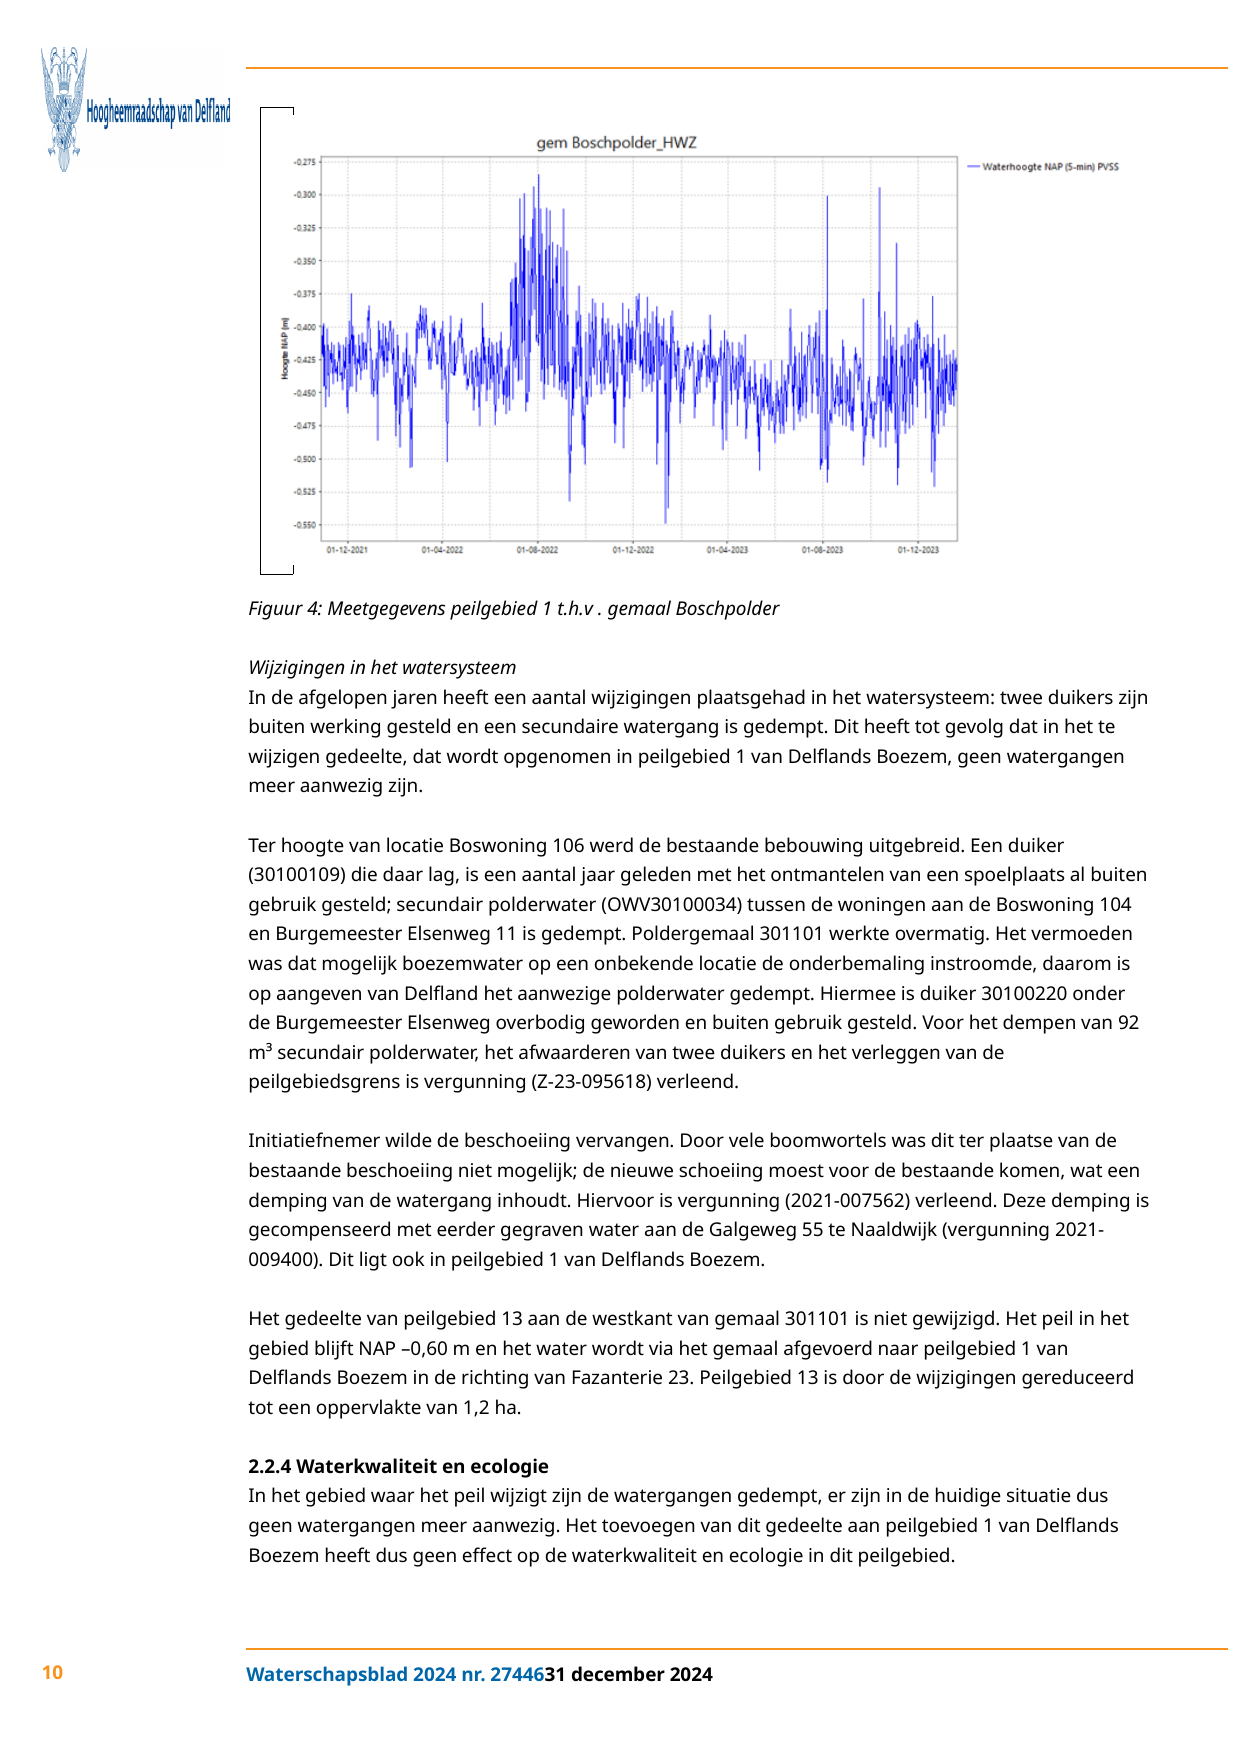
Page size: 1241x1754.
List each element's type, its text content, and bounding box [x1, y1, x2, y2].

text Figuur 4: Meetgegevens peilgebied 1 t.h.v . gemaal Boschpolder [248, 595, 1152, 621]
text Ter hoogte van locatie Boswoning 106 werd de bestaande bebouwing uitgebreid. Een duiker (30100109) die daar lag, is een aantal jaar geleden met het ontmantelen van een spoelplaats al buiten gebruik gesteld; secundair polderwater (OWV30100034) tussen de woningen aan de Boswoning 104 en Burgemeester Elsenweg 11 is gedempt. Poldergemaal 301101 werkte overmatig. Het vermoeden was dat mogelijk boezemwater op een onbekende locatie de onderbemaling instroomde, daarom is op aangeven van Delfland het aanwezige polderwater gedempt. Hiermee is duiker 30100220 onder de Burgemeester Elsenweg overbodig geworden en buiten gebruik gesteld. Voor het dempen van 92 m³ secundair polderwater, het afwaarderen van twee duikers en het verleggen van de peilgebiedsgrens is vergunning (Z-23-095618) verleend. [248, 832, 1152, 1094]
text In de afgelopen jaren heeft een aantal wijzigingen plaatsgehad in het watersysteem: twee duikers zijn buiten werking gesteld en een secundaire watergang is gedempt. Dit heeft tot gevolg dat in het te wijzigen gedeelte, dat wordt opgenomen in peilgebied 1 van Delflands Boezem, geen watergangen meer aanwezig zijn. [248, 684, 1152, 798]
picture [41, 47, 231, 172]
text Het gedeelte van peilgebied 13 aan de westkant van gemaal 301101 is niet gewijzigd. Het peil in het gebied blijft NAP –0,60 m en het water wordt via het gemaal afgevoerd naar peilgebied 1 van Delflands Boezem in de richting van Fazanterie 23. Peilgebied 13 is door de wijzigingen gereduceerd tot een oppervlakte van 1,2 ha. [248, 1305, 1152, 1420]
text In het gebied waar het peil wijzigt zijn de watergangen gedempt, er zijn in de huidige situatie dus geen watergangen meer aanwezig. Het toevoegen van dit gedeelte aan peilgebied 1 van Delflands Boezem heeft dus geen effect op de waterkwaliteit en ecologie in dit peilgebied. [248, 1483, 1152, 1568]
text Initiatiefnemer wilde de beschoeiing vervangen. Door vele boomwortels was dit ter plaatse van de bestaande beschoeiing niet mogelijk; de nieuwe schoeiing moest voor de bestaande komen, wat een demping van de watergang inhoudt. Hiervoor is vergunning (2021-007562) verleend. Deze demping is gecompenseerd met eerder gegraven water aan de Galgeweg 55 te Naaldwijk (vergunning 2021-009400). Dit ligt ook in peilgebied 1 van Delflands Boezem. [248, 1128, 1152, 1272]
text Wijzigingen in het watersysteem [248, 654, 1152, 680]
text 2.2.4 Waterkwaliteit en ecologie [248, 1453, 1152, 1479]
picture [268, 115, 1173, 565]
